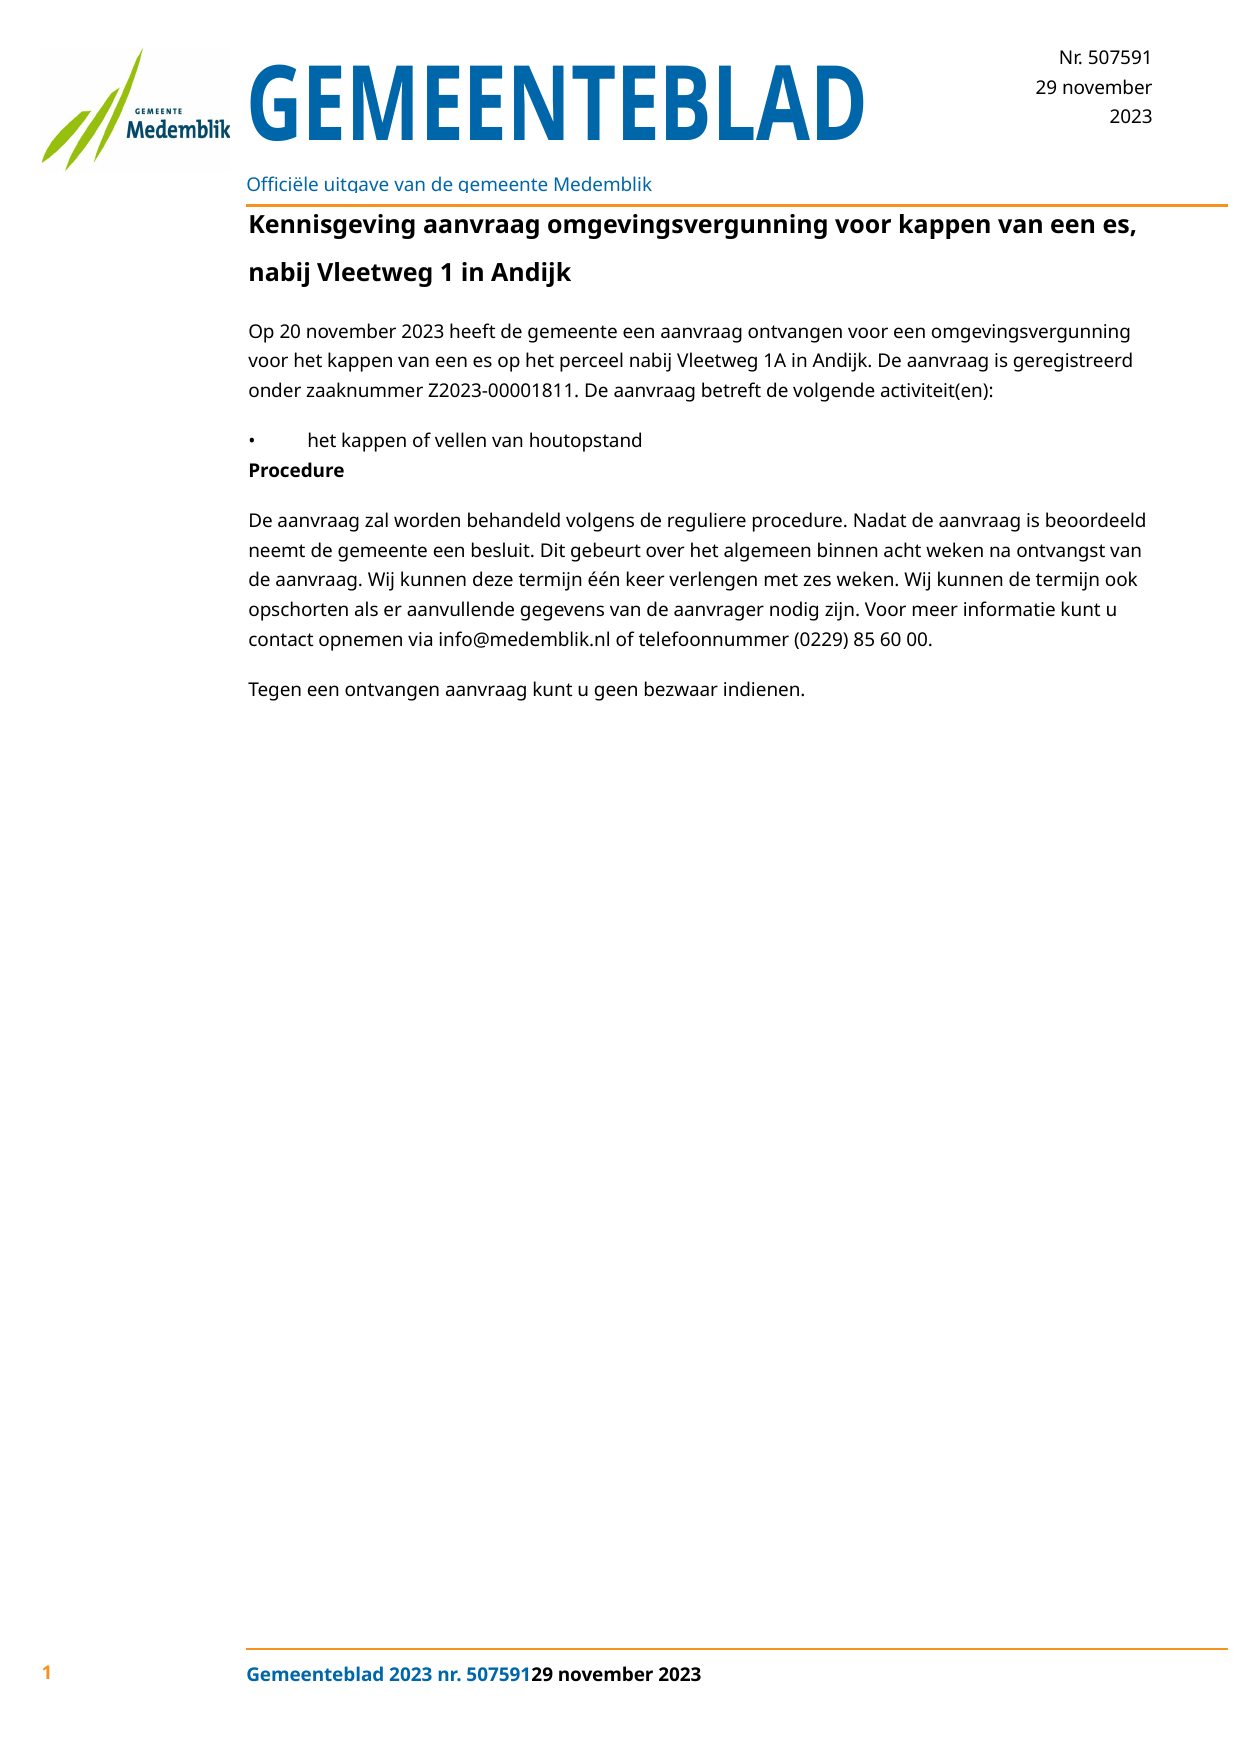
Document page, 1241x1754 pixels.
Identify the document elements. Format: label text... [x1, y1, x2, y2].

text Procedure [248, 457, 1152, 483]
picture [41, 47, 231, 172]
text Op 20 november 2023 heeft de gemeente een aanvraag ontvangen voor een omgevingsvergunning voor het kappen van een es op het perceel nabij Vleetweg 1A in Andijk. De aanvraag is geregistreerd onder zaaknummer Z2023-00001811. De aanvraag betreft de volgende activiteit(en): [248, 318, 1152, 403]
text Tegen een ontvangen aanvraag kunt u geen bezwaar indienen. [248, 676, 1152, 702]
list het kappen of vellen van houtopstand [248, 427, 1152, 453]
text Kennisgeving aanvraag omgevingsvergunning voor kappen van een es, nabij Vleetweg 1 in Andijk [248, 207, 1152, 288]
text De aanvraag zal worden behandeld volgens de reguliere procedure. Nadat de aanvraag is beoordeeld neemt de gemeente een besluit. Dit gebeurt over het algemeen binnen acht weken na ontvangst van de aanvraag. Wij kunnen deze termijn één keer verlengen met zes weken. Wij kunnen de termijn ook opschorten als er aanvullende gegevens van de aanvrager nodig zijn. Voor meer informatie kunt u contact opnemen via info@medemblik.nl of telefoonnummer (0229) 85 60 00. [248, 507, 1152, 652]
